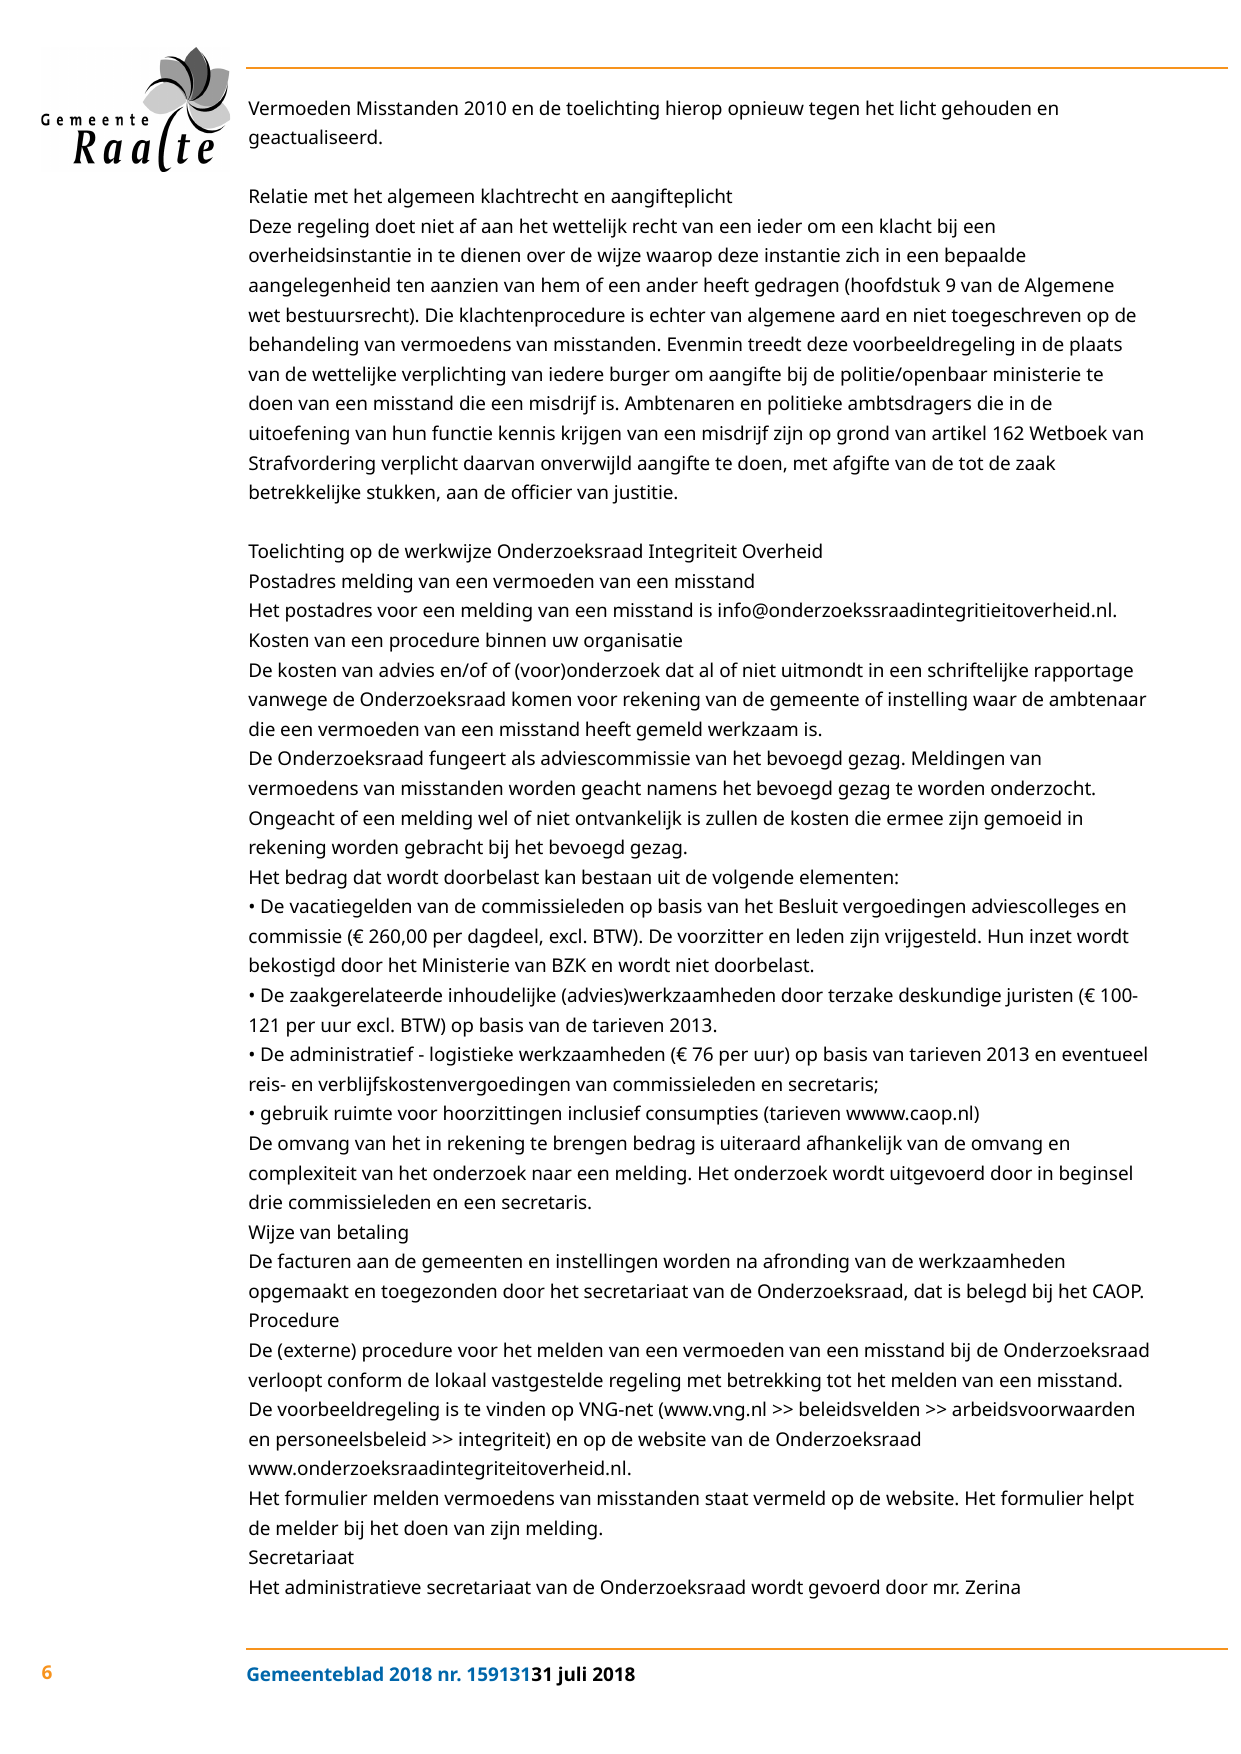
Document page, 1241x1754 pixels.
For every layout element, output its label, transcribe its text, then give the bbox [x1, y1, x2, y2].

picture [41, 47, 231, 172]
text Vermoeden Misstanden 2010 en de toelichting hierop opnieuw tegen het licht gehouden en geactualiseerd. [248, 95, 1152, 150]
text De kosten van advies en/of of (voor)onderzoek dat al of niet uitmondt in een schriftelijke rapportage vanwege de Onderzoeksraad komen voor rekening van de gemeente of instelling waar de ambtenaar die een vermoeden van een misstand heeft gemeld werkzaam is. [248, 657, 1152, 742]
text Secretariaat [248, 1544, 1152, 1570]
text Toelichting op de werkwijze Onderzoeksraad Integriteit Overheid [248, 538, 1152, 564]
text De omvang van het in rekening te brengen bedrag is uiteraard afhankelijk van de omvang en complexiteit van het onderzoek naar een melding. Het onderzoek wordt uitgevoerd door in beginsel drie commissieleden en een secretaris. [248, 1130, 1152, 1215]
text Wijze van betaling [248, 1219, 1152, 1245]
text • De administratief - logistieke werkzaamheden (€ 76 per uur) op basis van tarieven 2013 en eventueel reis- en verblijfskostenvergoedingen van commissieleden en secretaris; [248, 1041, 1152, 1097]
text Procedure [248, 1308, 1152, 1333]
text Relatie met het algemeen klachtrecht en aangifteplicht [248, 183, 1152, 209]
text De facturen aan de gemeenten en instellingen worden na afronding van de werkzaamheden opgemaakt en toegezonden door het secretariaat van de Onderzoeksraad, dat is belegd bij het CAOP. [248, 1248, 1152, 1304]
text • De vacatiegelden van de commissieleden op basis van het Besluit vergoedingen adviescolleges en commissie (€ 260,00 per dagdeel, excl. BTW). De voorzitter en leden zijn vrijgesteld. Hun inzet wordt bekostigd door het Ministerie van BZK en wordt niet doorbelast. [248, 893, 1152, 978]
text • gebruik ruimte voor hoorzittingen inclusief consumpties (tarieven wwww.caop.nl) [248, 1101, 1152, 1126]
text Het formulier melden vermoedens van misstanden staat vermeld op de website. Het formulier helpt de melder bij het doen van zijn melding. [248, 1485, 1152, 1541]
text Kosten van een procedure binnen uw organisatie [248, 627, 1152, 653]
text Het administratieve secretariaat van de Onderzoeksraad wordt gevoerd door mr. Zerina [248, 1574, 1152, 1600]
text De Onderzoeksraad fungeert als adviescommissie van het bevoegd gezag. Meldingen van vermoedens van misstanden worden geacht namens het bevoegd gezag te worden onderzocht. Ongeacht of een melding wel of niet ontvankelijk is zullen de kosten die ermee zijn gemoeid in rekening worden gebracht bij het bevoegd gezag. [248, 746, 1152, 860]
text Deze regeling doet niet af aan het wettelijk recht van een ieder om een klacht bij een overheidsinstantie in te dienen over de wijze waarop deze instantie zich in een bepaalde aangelegenheid ten aanzien van hem of een ander heeft gedragen (hoofdstuk 9 van de Algemene wet bestuursrecht). Die klachtenprocedure is echter van algemene aard en niet toegeschreven op de behandeling van vermoedens van misstanden. Evenmin treedt deze voorbeeldregeling in de plaats van de wettelijke verplichting van iedere burger om aangifte bij de politie/openbaar ministerie te doen van een misstand die een misdrijf is. Ambtenaren en politieke ambtsdragers die in de uitoefening van hun functie kennis krijgen van een misdrijf zijn op grond van artikel 162 Wetboek van Strafvordering verplicht daarvan onverwijld aangifte te doen, met afgifte van de tot de zaak betrekkelijke stukken, aan de officier van justitie. [248, 213, 1152, 505]
text • De zaakgerelateerde inhoudelijke (advies)werkzaamheden door terzake deskundige juristen (€ 100-121 per uur excl. BTW) op basis van de tarieven 2013. [248, 982, 1152, 1038]
text De (externe) procedure voor het melden van een vermoeden van een misstand bij de Onderzoeksraad verloopt conform de lokaal vastgestelde regeling met betrekking tot het melden van een misstand. De voorbeeldregeling is te vinden op VNG-net (www.vng.nl >> beleidsvelden >> arbeidsvoorwaarden en personeelsbeleid >> integriteit) en op de website van de Onderzoeksraad www.onderzoeksraadintegriteitoverheid.nl. [248, 1337, 1152, 1481]
text Het bedrag dat wordt doorbelast kan bestaan uit de volgende elementen: [248, 864, 1152, 890]
text Het postadres voor een melding van een misstand is info@onderzoekssraadintegritieitoverheid.nl. [248, 598, 1152, 623]
text Postadres melding van een vermoeden van een misstand [248, 568, 1152, 594]
